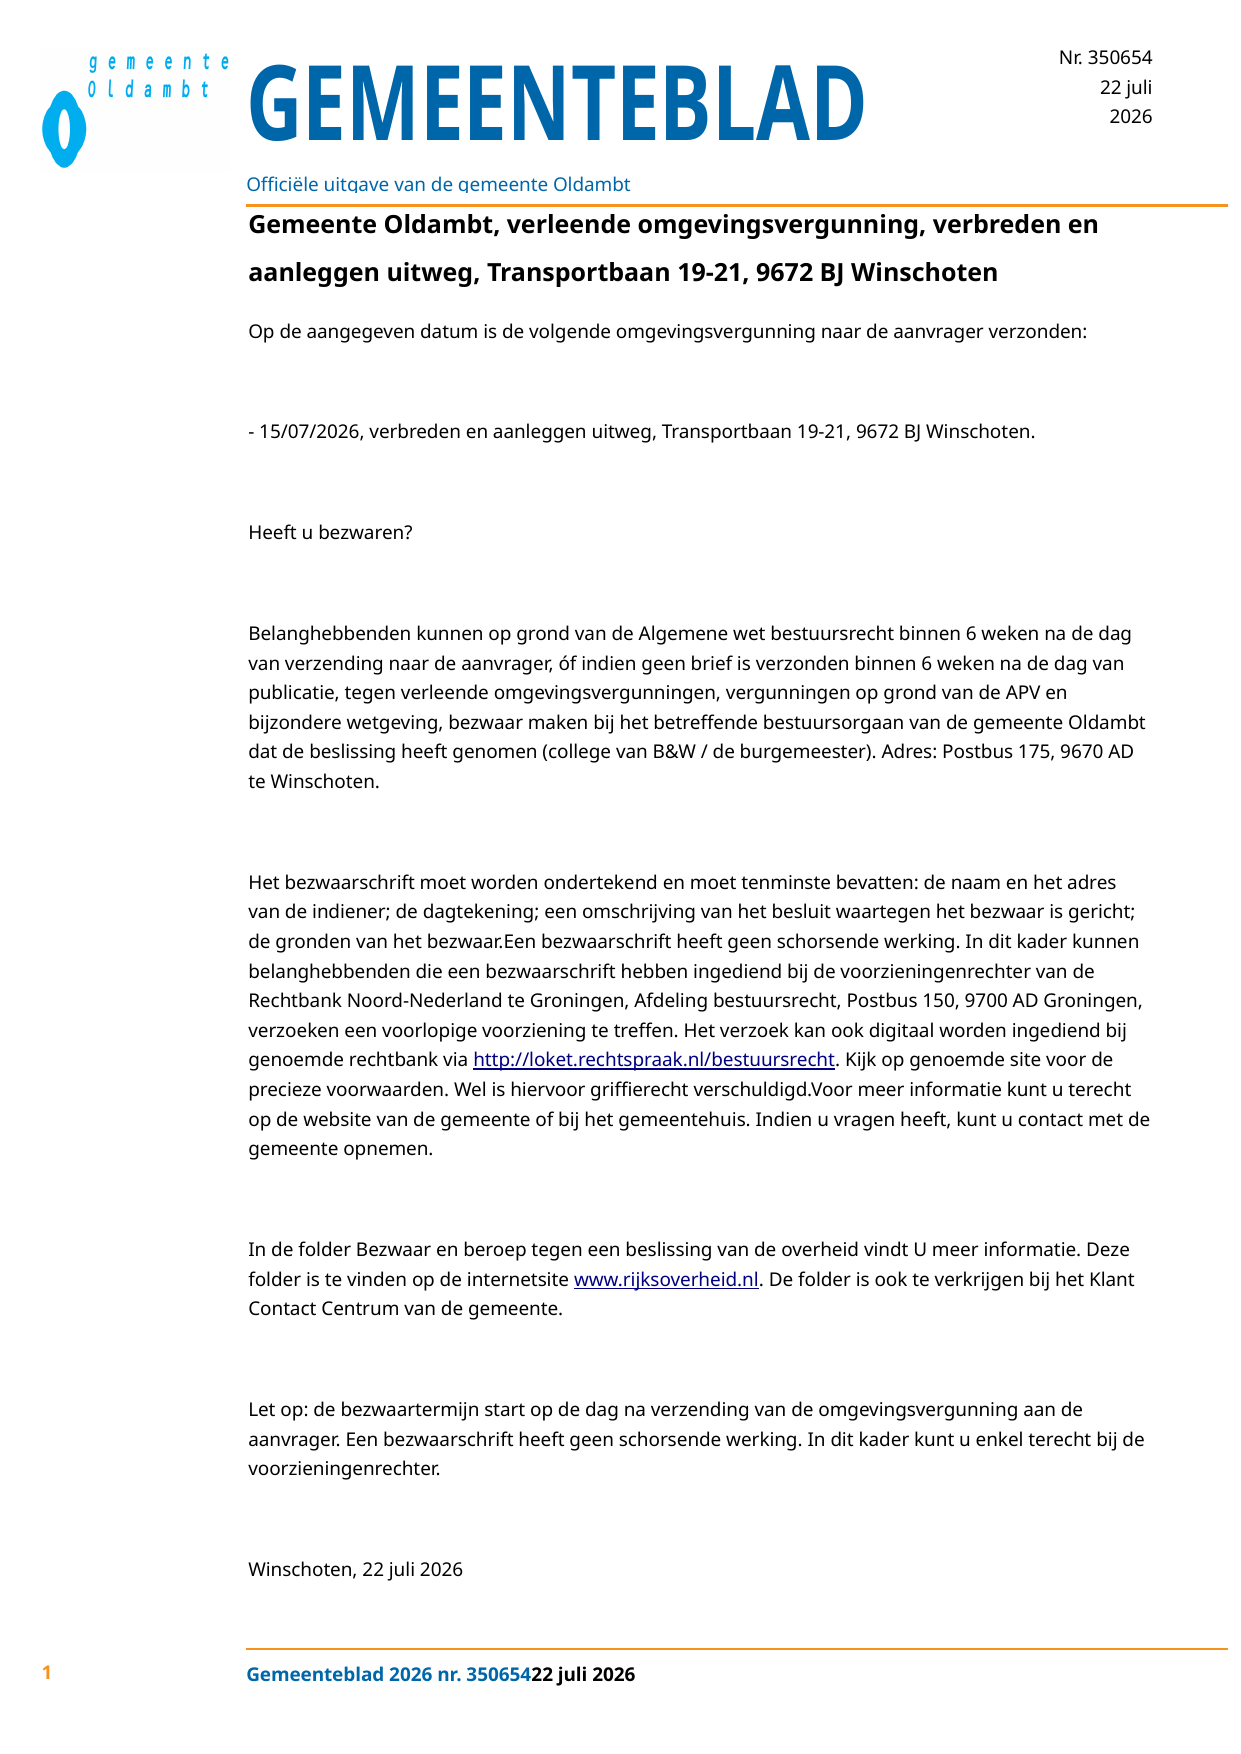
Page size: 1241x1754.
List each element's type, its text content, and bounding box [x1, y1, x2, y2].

text Op de aangegeven datum is de volgende omgevingsvergunning naar de aanvrager verzonden: [248, 318, 1152, 344]
text Heeft u bezwaren? [248, 519, 1152, 545]
text In de folder Bezwaar en beroep tegen een beslissing van de overheid vindt U meer informatie. Deze folder is te vinden op de internetsite www.rijksoverheid.nl. De folder is ook te verkrijgen bij het Klant Contact Centrum van de gemeente. [248, 1236, 1152, 1321]
text Winschoten, 22 juli 2026 [248, 1556, 1152, 1582]
text - 15/07/2026, verbreden en aanleggen uitweg, Transportbaan 19-21, 9672 BJ Winschoten. [248, 419, 1152, 444]
text Het bezwaarschrift moet worden ondertekend en moet tenminste bevatten: de naam en het adres van de indiener; de dagtekening; een omschrijving van het besluit waartegen het bezwaar is gericht; de gronden van het bezwaar.Een bezwaarschrift heeft geen schorsende werking. In dit kader kunnen belanghebbenden die een bezwaarschrift hebben ingediend bij de voorzieningenrechter van de Rechtbank Noord-Nederland te Groningen, Afdeling bestuursrecht, Postbus 150, 9700 AD Groningen, verzoeken een voorlopige voorziening te treffen. Het verzoek kan ook digitaal worden ingediend bij genoemde rechtbank via http://loket.rechtspraak.nl/bestuursrecht. Kijk op genoemde site voor de precieze voorwaarden. Wel is hiervoor griffierecht verschuldigd.Voor meer informatie kunt u terecht op de website van de gemeente of bij het gemeentehuis. Indien u vragen heeft, kunt u contact met de gemeente opnemen. [248, 869, 1152, 1161]
text Gemeente Oldambt, verleende omgevingsvergunning, verbreden en aanleggen uitweg, Transportbaan 19-21, 9672 BJ Winschoten [248, 207, 1152, 288]
picture [41, 47, 231, 172]
text Let op: de bezwaartermijn start op de dag na verzending van de omgevingsvergunning aan de aanvrager. Een bezwaarschrift heeft geen schorsende werking. In dit kader kunt u enkel terecht bij de voorzieningenrechter. [248, 1396, 1152, 1481]
text Belanghebbenden kunnen op grond van de Algemene wet bestuursrecht binnen 6 weken na de dag van verzending naar de aanvrager, óf indien geen brief is verzonden binnen 6 weken na de dag van publicatie, tegen verleende omgevingsvergunningen, vergunningen op grond van de APV en bijzondere wetgeving, bezwaar maken bij het betreffende bestuursorgaan van de gemeente Oldambt dat de beslissing heeft genomen (college van B&W / de burgemeester). Adres: Postbus 175, 9670 AD te Winschoten. [248, 620, 1152, 794]
